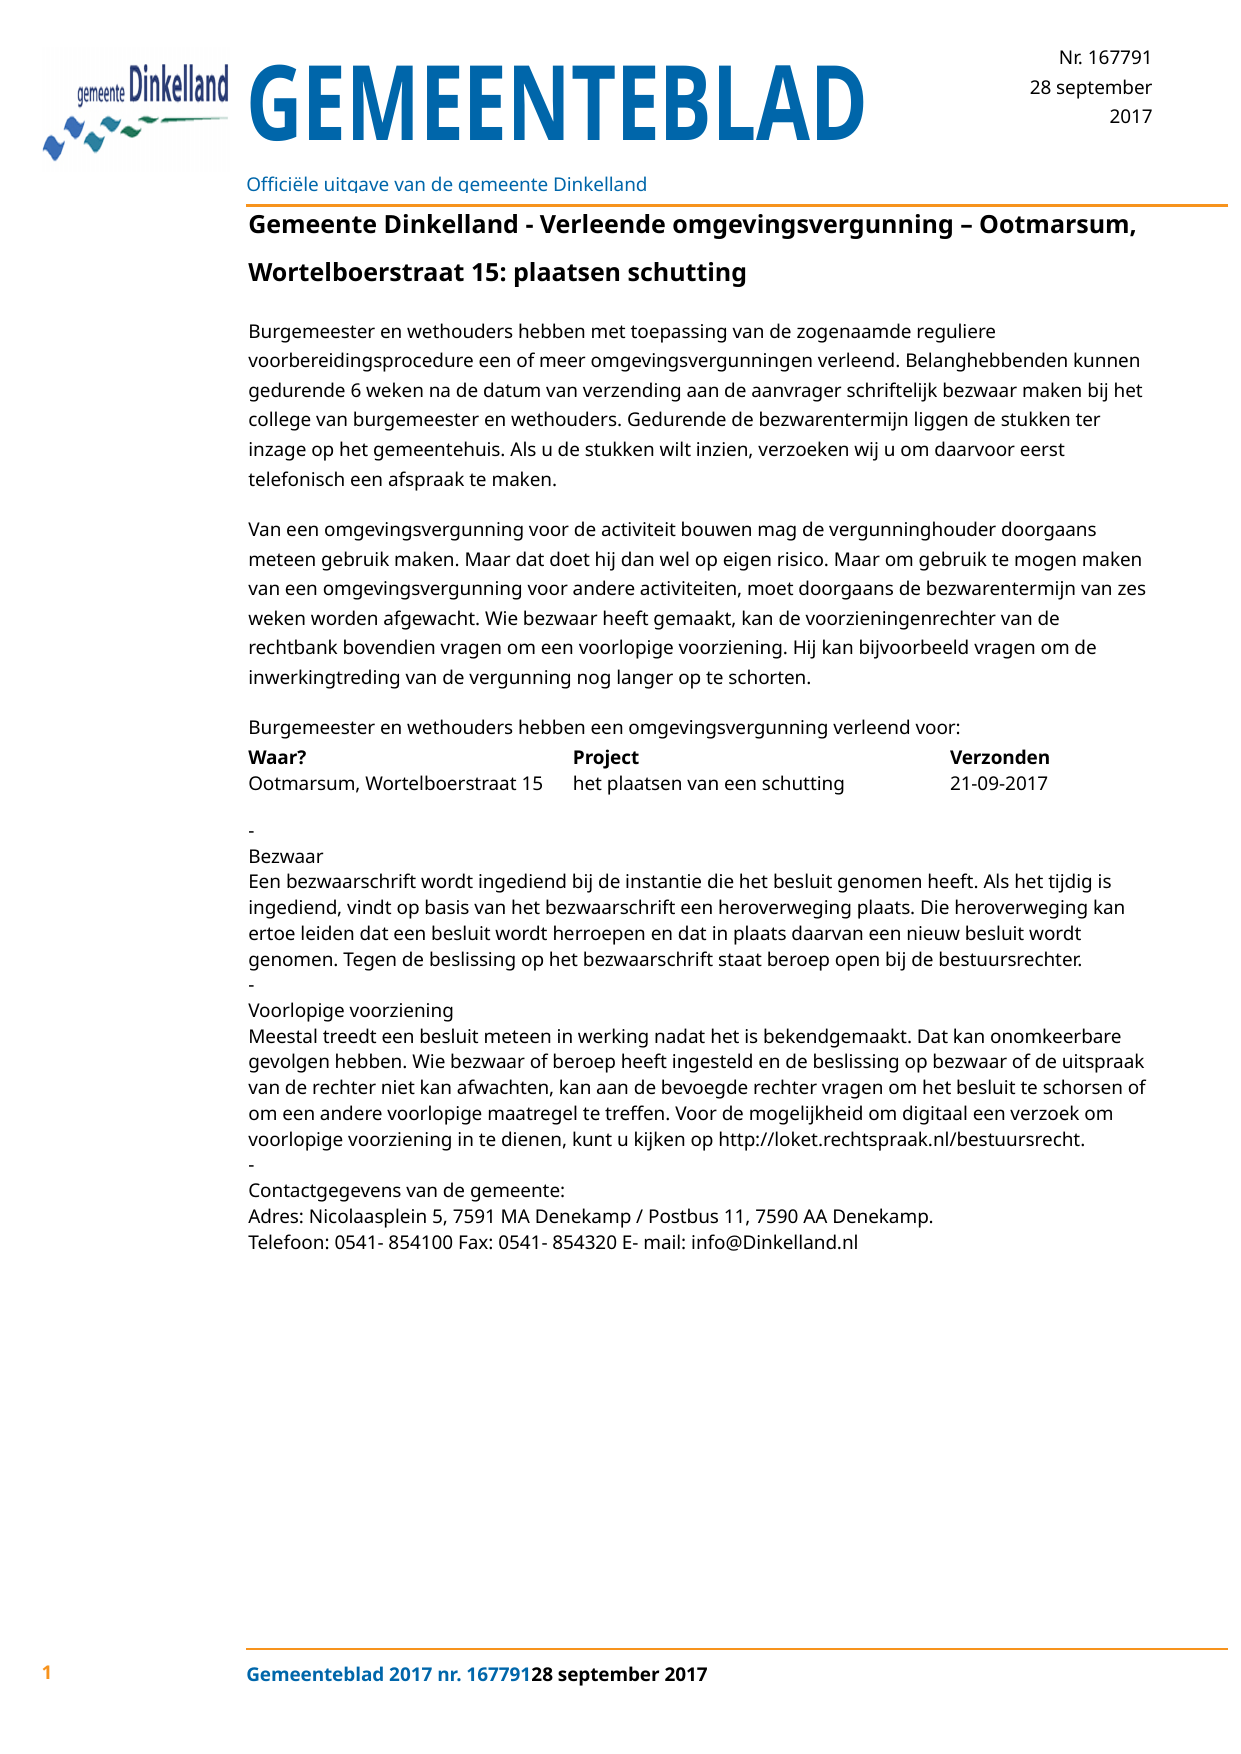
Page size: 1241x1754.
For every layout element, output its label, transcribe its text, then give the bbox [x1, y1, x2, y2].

text Meestal treedt een besluit meteen in werking nadat het is bekendgemaakt. Dat kan onomkeerbare gevolgen hebben. Wie bezwaar of beroep heeft ingesteld en de beslissing op bezwaar of de uitspraak van de rechter niet kan afwachten, kan aan de bevoegde rechter vragen om het besluit te schorsen of om een andere voorlopige maatregel te treffen. Voor de mogelijkheid om digitaal een verzoek om voorlopige voorziening in te dienen, kunt u kijken op http://loket.rechtspraak.nl/bestuursrecht. [248, 1023, 1152, 1152]
table_header Project [573, 744, 950, 770]
picture [41, 47, 231, 172]
text - [248, 817, 1152, 843]
text Bezwaar [248, 843, 1152, 869]
text Voorlopige voorziening [248, 997, 1152, 1023]
text - [248, 1152, 1152, 1177]
text Een bezwaarschrift wordt ingediend bij de instantie die het besluit genomen heeft. Als het tijdig is ingediend, vindt op basis van het bezwaarschrift een heroverweging plaats. Die heroverweging kan ertoe leiden dat een besluit wordt herroepen en dat in plaats daarvan een nieuw besluit wordt genomen. Tegen de beslissing op het bezwaarschrift staat beroep open bij de bestuursrechter. [248, 869, 1152, 972]
text Gemeente Dinkelland - Verleende omgevingsvergunning – Ootmarsum, Wortelboerstraat 15: plaatsen schutting [248, 207, 1152, 288]
text Telefoon: 0541- 854100 Fax: 0541- 854320 E- mail: info@Dinkelland.nl [248, 1229, 1152, 1254]
text Contactgegevens van de gemeente: [248, 1177, 1152, 1203]
table_header Verzonden [950, 744, 1152, 770]
text Van een omgevingsvergunning voor de activiteit bouwen mag de vergunninghouder doorgaans meteen gebruik maken. Maar dat doet hij dan wel op eigen risico. Maar om gebruik te mogen maken van een omgevingsvergunning voor andere activiteiten, moet doorgaans de bezwarentermijn van zes weken worden afgewacht. Wie bezwaar heeft gemaakt, kan de voorzieningenrechter van de rechtbank bovendien vragen om een voorlopige voorziening. Hij kan bijvoorbeeld vragen om de inwerkingtreding van de vergunning nog langer op te schorten. [248, 516, 1152, 690]
table_cell het plaatsen van een schutting [573, 770, 950, 796]
text Burgemeester en wethouders hebben een omgevingsvergunning verleend voor: [248, 714, 1152, 740]
text - [248, 972, 1152, 997]
text Adres: Nicolaasplein 5, 7591 MA Denekamp / Postbus 11, 7590 AA Denekamp. [248, 1203, 1152, 1229]
table_cell 21-09-2017 [950, 770, 1152, 796]
table_cell Ootmarsum, Wortelboerstraat 15 [248, 770, 573, 796]
table_header Waar? [248, 744, 573, 770]
text Burgemeester en wethouders hebben met toepassing van de zogenaamde reguliere voorbereidingsprocedure een of meer omgevingsvergunningen verleend. Belanghebbenden kunnen gedurende 6 weken na de datum van verzending aan de aanvrager schriftelijk bezwaar maken bij het college van burgemeester en wethouders. Gedurende de bezwarentermijn liggen de stukken ter inzage op het gemeentehuis. Als u de stukken wilt inzien, verzoeken wij u om daarvoor eerst telefonisch een afspraak te maken. [248, 318, 1152, 492]
